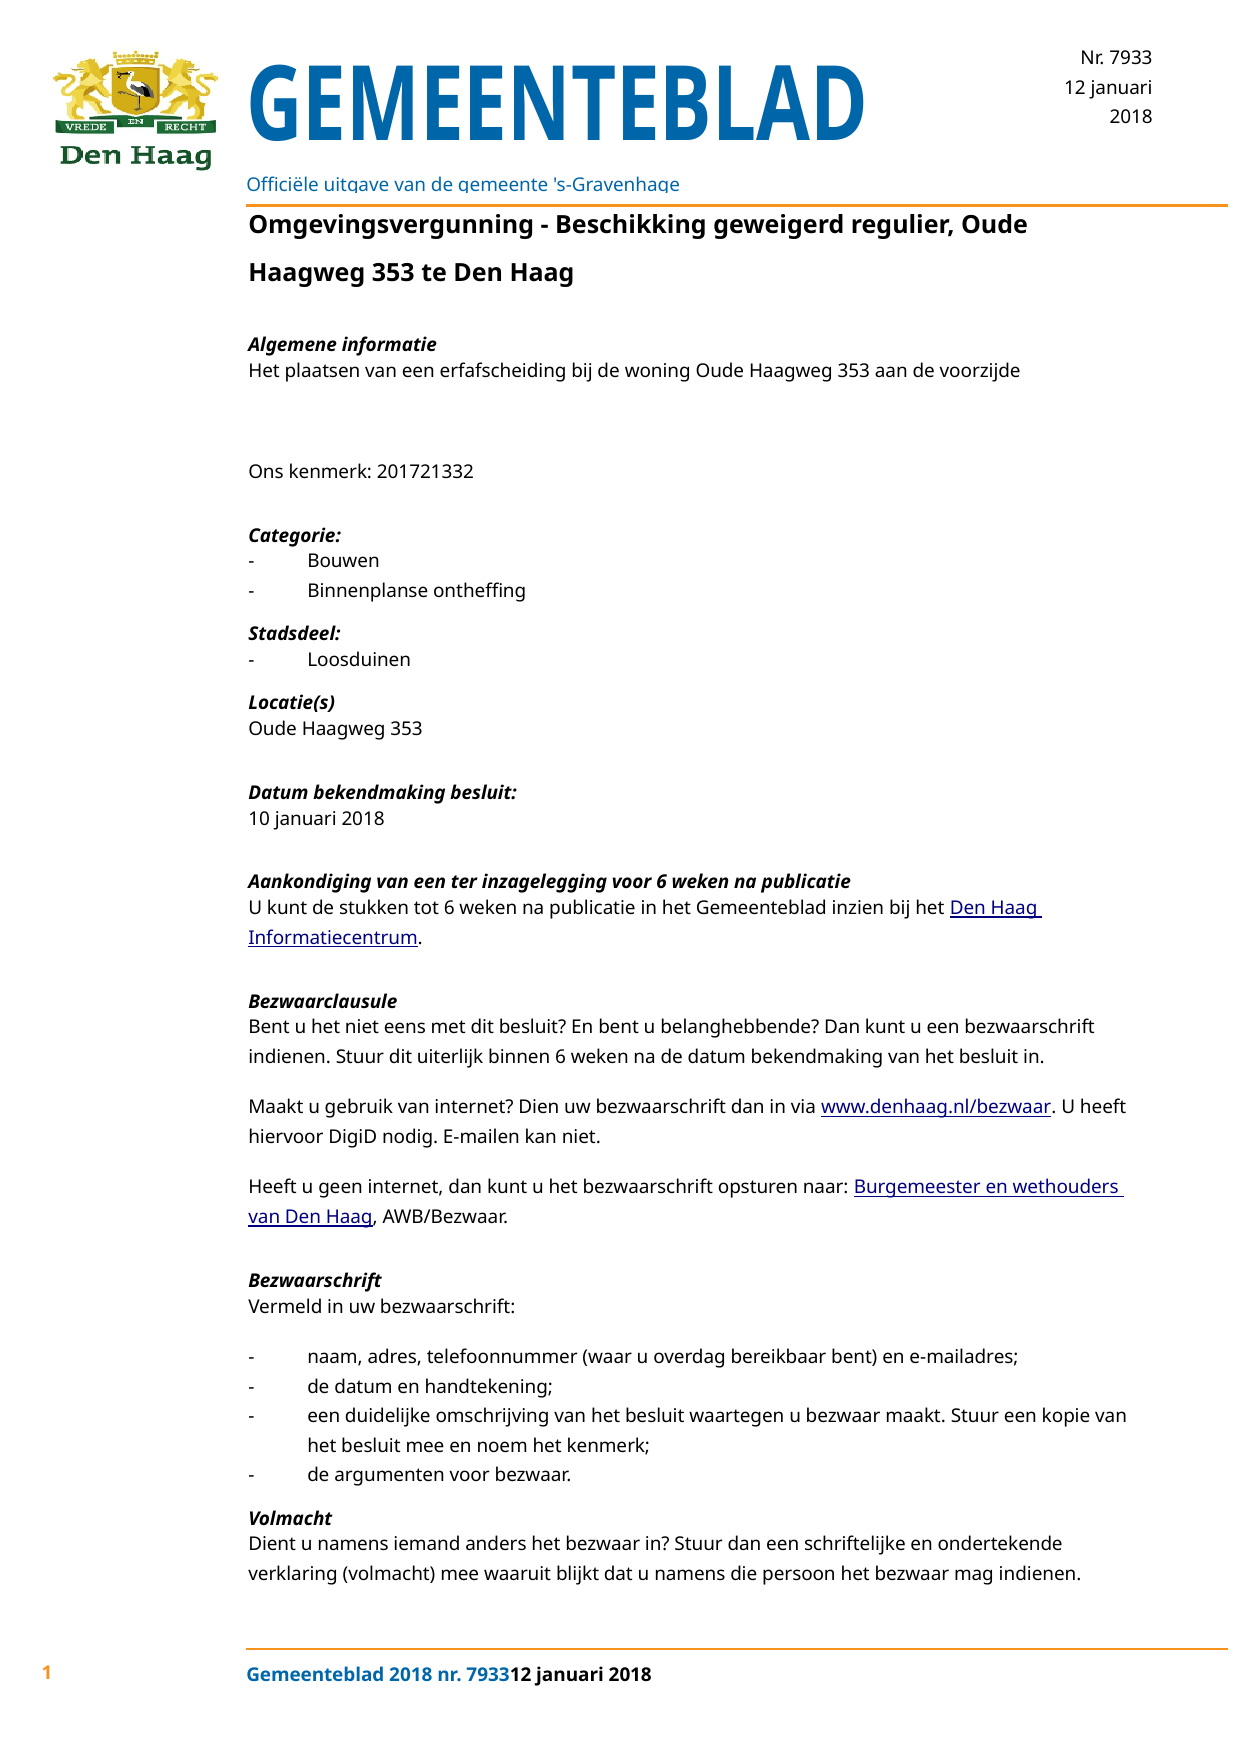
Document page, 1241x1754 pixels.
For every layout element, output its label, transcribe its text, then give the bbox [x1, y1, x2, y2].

list de datum en handtekening; [248, 1373, 1152, 1399]
text Categorie: [248, 522, 1152, 548]
picture [41, 47, 231, 172]
list een duidelijke omschrijving van het besluit waartegen u bezwaar maakt. Stuur een kopie van het besluit mee en noem het kenmerk; [248, 1402, 1152, 1458]
text U kunt de stukken tot 6 weken na publicatie in het Gemeenteblad inzien bij het Den Haag Informatiecentrum. [248, 894, 1152, 950]
text Dient u namens iemand anders het bezwaar in? Stuur dan een schriftelijke en ondertekende verklaring (volmacht) mee waaruit blijkt dat u namens die persoon het bezwaar mag indienen. [248, 1531, 1152, 1586]
text Oude Haagweg 353 [248, 715, 1152, 741]
text Ons kenmerk: 201721332 [248, 458, 1152, 484]
text Vermeld in uw bezwaarschrift: [248, 1293, 1152, 1319]
text Stadsdeel: [248, 620, 1152, 646]
list Bouwen [248, 548, 1152, 573]
text Locatie(s) [248, 689, 1152, 715]
text Bent u het niet eens met dit besluit? En bent u belanghebbende? Dan kunt u een bezwaarschrift indienen. Stuur dit uiterlijk binnen 6 weken na de datum bekendmaking van het besluit in. [248, 1014, 1152, 1069]
text Volmacht [248, 1505, 1152, 1531]
list naam, adres, telefoonnummer (waar u overdag bereikbaar bent) en e-mailadres; [248, 1343, 1152, 1369]
text Datum bekendmaking besluit: [248, 779, 1152, 805]
text Omgevingsvergunning - Beschikking geweigerd regulier, Oude Haagweg 353 te Den Haag [248, 207, 1152, 288]
list de argumenten voor bezwaar. [248, 1462, 1152, 1487]
list Loosduinen [248, 646, 1152, 672]
text Het plaatsen van een erfafscheiding bij de woning Oude Haagweg 353 aan de voorzijde [248, 357, 1152, 383]
text 10 januari 2018 [248, 805, 1152, 830]
list Binnenplanse ontheffing [248, 577, 1152, 603]
text Aankondiging van een ter inzagelegging voor 6 weken na publicatie [248, 869, 1152, 894]
text Bezwaarschrift [248, 1267, 1152, 1293]
text Bezwaarclausule [248, 988, 1152, 1014]
text Maakt u gebruik van internet? Dien uw bezwaarschrift dan in via www.denhaag.nl/bezwaar. U heeft hiervoor DigiD nodig. E-mailen kan niet. [248, 1094, 1152, 1149]
text Heeft u geen internet, dan kunt u het bezwaarschrift opsturen naar: Burgemeester en wethouders van Den Haag, AWB/Bezwaar. [248, 1174, 1152, 1229]
text Algemene informatie [248, 331, 1152, 357]
